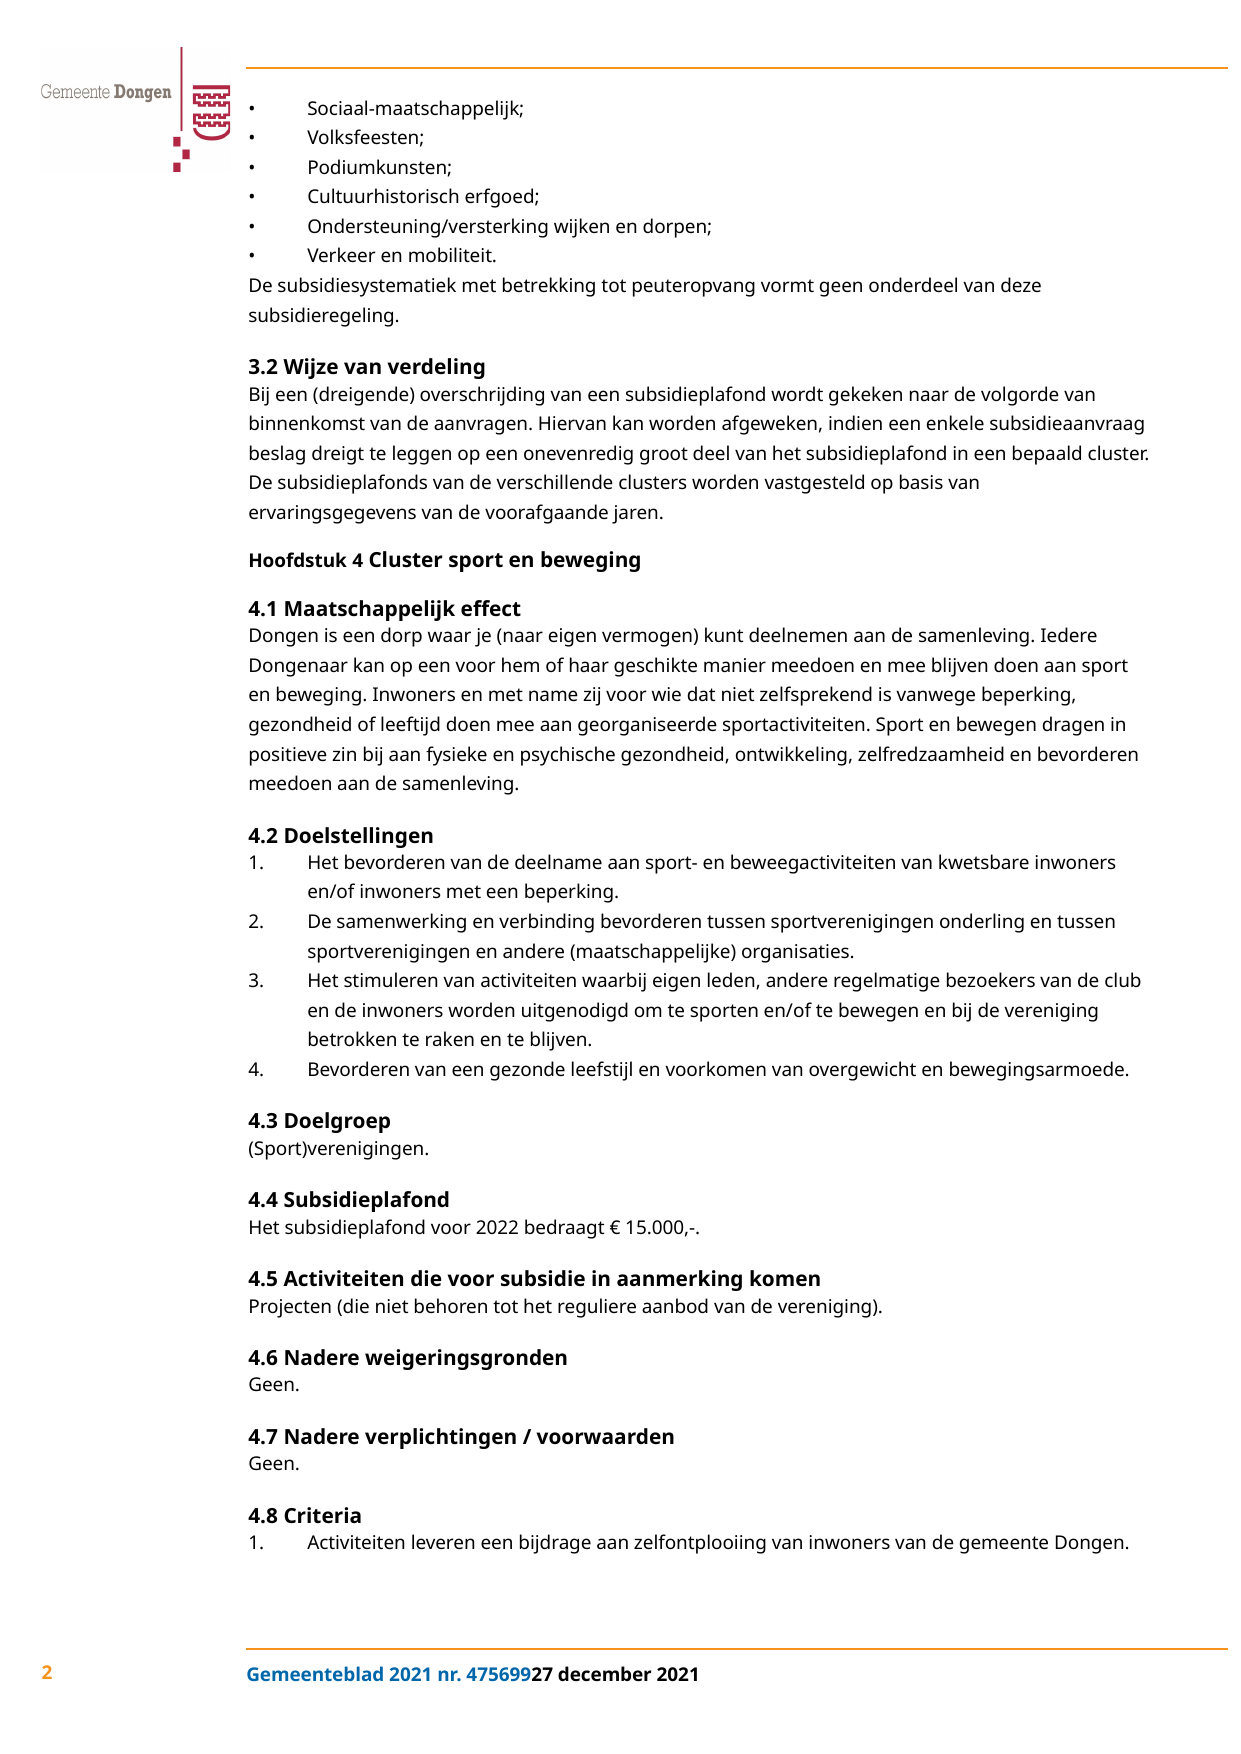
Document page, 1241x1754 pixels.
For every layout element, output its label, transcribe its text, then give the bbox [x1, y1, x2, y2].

text (Sport)verenigingen. [248, 1135, 1152, 1161]
text Geen. [248, 1372, 1152, 1397]
text Bij een (dreigende) overschrijding van een subsidieplafond wordt gekeken naar de volgorde van binnenkomst van de aanvragen. Hiervan kan worden afgeweken, indien een enkele subsidieaanvraag beslag dreigt te leggen op een onevenredig groot deel van het subsidieplafond in een bepaald cluster. [248, 381, 1152, 466]
list Het stimuleren van activiteiten waarbij eigen leden, andere regelmatige bezoekers van de club en de inwoners worden uitgenodigd om te sporten en/of te bewegen en bij de vereniging betrokken te raken en te blijven. [248, 967, 1152, 1052]
text 4.8 Criteria [248, 1501, 1152, 1529]
text 4.6 Nadere weigeringsgronden [248, 1343, 1152, 1372]
picture [41, 47, 231, 172]
list De samenwerking en verbinding bevorderen tussen sportverenigingen onderling en tussen sportverenigingen en andere (maatschappelijke) organisaties. [248, 908, 1152, 964]
list Podiumkunsten; [248, 154, 1152, 180]
text Geen. [248, 1451, 1152, 1476]
list Verkeer en mobiliteit. [248, 243, 1152, 268]
list Het bevorderen van de deelname aan sport- en beweegactiviteiten van kwetsbare inwoners en/of inwoners met een beperking. [248, 849, 1152, 904]
text De subsidiesystematiek met betrekking tot peuteropvang vormt geen onderdeel van deze subsidieregeling. [248, 272, 1152, 328]
text 4.2 Doelstellingen [248, 821, 1152, 849]
text Projecten (die niet behoren tot het reguliere aanbod van de vereniging). [248, 1293, 1152, 1318]
text 3.2 Wijze van verdeling [248, 352, 1152, 381]
text 4.5 Activiteiten die voor subsidie in aanmerking komen [248, 1264, 1152, 1293]
text Hoofdstuk 4 Cluster sport en beweging [248, 545, 1152, 573]
list Activiteiten leveren een bijdrage aan zelfontplooiing van inwoners van de gemeente Dongen. [248, 1529, 1152, 1555]
text De subsidieplafonds van de verschillende clusters worden vastgesteld op basis van ervaringsgegevens van de voorafgaande jaren. [248, 469, 1152, 525]
list Bevorderen van een gezonde leefstijl en voorkomen van overgewicht en bewegingsarmoede. [248, 1056, 1152, 1082]
text 4.7 Nadere verplichtingen / voorwaarden [248, 1422, 1152, 1451]
list Sociaal-maatschappelijk; [248, 95, 1152, 121]
text 4.3 Doelgroep [248, 1107, 1152, 1135]
text 4.1 Maatschappelijk effect [248, 594, 1152, 622]
list Cultuurhistorisch erfgoed; [248, 183, 1152, 209]
list Volksfeesten; [248, 124, 1152, 150]
text Het subsidieplafond voor 2022 bedraagt € 15.000,-. [248, 1214, 1152, 1240]
list Ondersteuning/versterking wijken en dorpen; [248, 213, 1152, 239]
text Dongen is een dorp waar je (naar eigen vermogen) kunt deelnemen aan de samenleving. Iedere Dongenaar kan op een voor hem of haar geschikte manier meedoen en mee blijven doen aan sport en beweging. Inwoners en met name zij voor wie dat niet zelfsprekend is vanwege beperking, gezondheid of leeftijd doen mee aan georganiseerde sportactiviteiten. Sport en bewegen dragen in positieve zin bij aan fysieke en psychische gezondheid, ontwikkeling, zelfredzaamheid en bevorderen meedoen aan de samenleving. [248, 622, 1152, 796]
text 4.4 Subsidieplafond [248, 1186, 1152, 1214]
